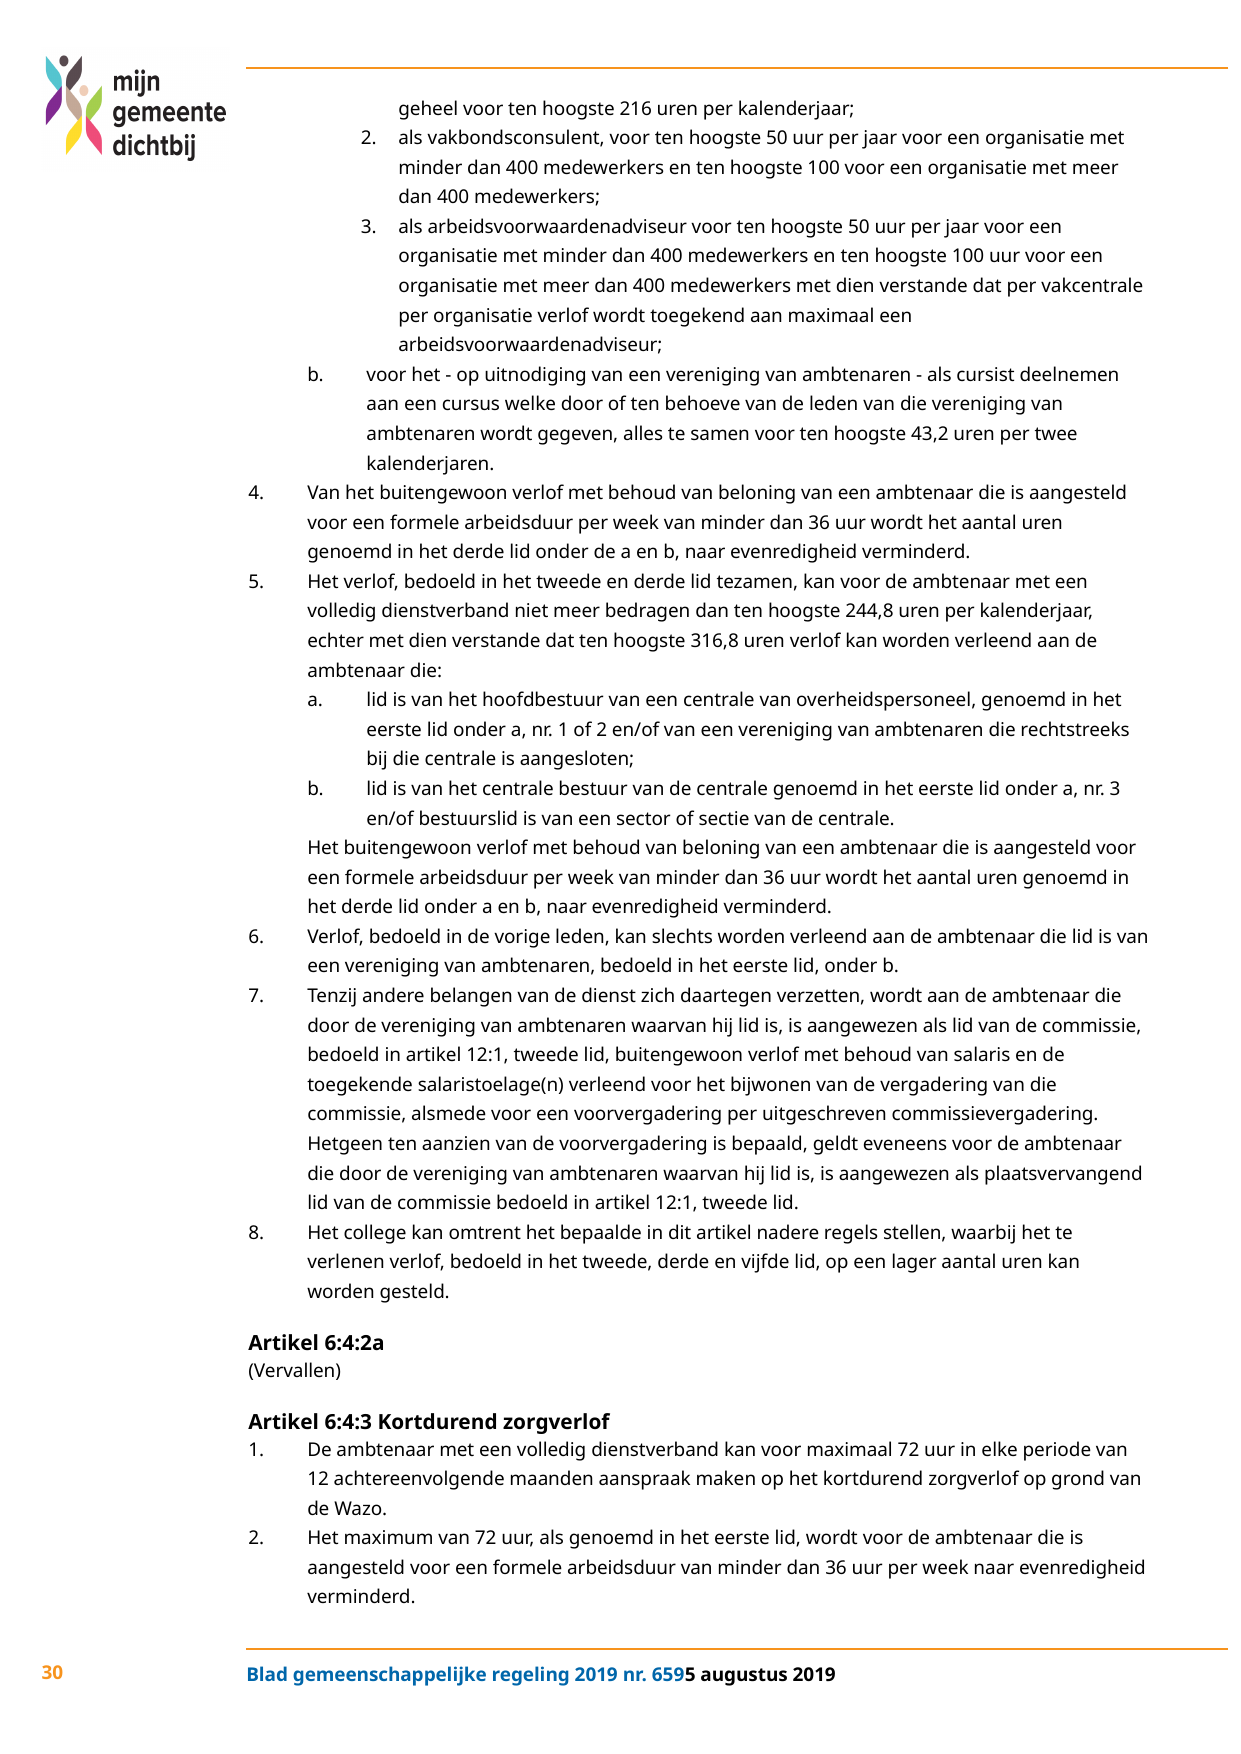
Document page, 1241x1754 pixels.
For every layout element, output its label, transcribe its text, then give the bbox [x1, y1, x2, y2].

list Het college kan omtrent het bepaalde in dit artikel nadere regels stellen, waarbij het te verlenen verlof, bedoeld in het tweede, derde en vijfde lid, op een lager aantal uren kan worden gesteld. [248, 1219, 1152, 1304]
list Het buitengewoon verlof met behoud van beloning van een ambtenaar die is aangesteld voor een formele arbeidsduur per week van minder dan 36 uur wordt het aantal uren genoemd in het derde lid onder a en b, naar evenredigheid verminderd. [248, 834, 1152, 919]
list als vakbondsconsulent, voor ten hoogste 50 uur per jaar voor een organisatie met minder dan 400 medewerkers en ten hoogste 100 voor een organisatie met meer dan 400 medewerkers; [361, 124, 1152, 209]
text Artikel 6:4:2a [248, 1328, 1152, 1357]
list Van het buitengewoon verlof met behoud van beloning van een ambtenaar die is aangesteld voor een formele arbeidsduur per week van minder dan 36 uur wordt het aantal uren genoemd in het derde lid onder de a en b, naar evenredigheid verminderd. [248, 479, 1152, 564]
list Het verlof, bedoeld in het tweede en derde lid tezamen, kan voor de ambtenaar met een volledig dienstverband niet meer bedragen dan ten hoogste 244,8 uren per kalenderjaar, echter met dien verstande dat ten hoogste 316,8 uren verlof kan worden verleend aan de ambtenaar die: [248, 568, 1152, 683]
list Tenzij andere belangen van de dienst zich daartegen verzetten, wordt aan de ambtenaar die door de vereniging van ambtenaren waarvan hij lid is, is aangewezen als lid van de commissie, bedoeld in artikel 12:1, tweede lid, buitengewoon verlof met behoud van salaris en de toegekende salaristoelage(n) verleend voor het bijwonen van de vergadering van die commissie, alsmede voor een voorvergadering per uitgeschreven commissievergadering. Hetgeen ten aanzien van de voorvergadering is bepaald, geldt eveneens voor de ambtenaar die door de vereniging van ambtenaren waarvan hij lid is, is aangewezen als plaatsvervangend lid van de commissie bedoeld in artikel 12:1, tweede lid. [248, 982, 1152, 1215]
text Artikel 6:4:3 Kortdurend zorgverlof [248, 1407, 1152, 1436]
list lid is van het centrale bestuur van de centrale genoemd in het eerste lid onder a, nr. 3 en/of bestuurslid is van een sector of sectie van de centrale. [307, 775, 1152, 831]
list voor het - op uitnodiging van een vereniging van ambtenaren - als cursist deelnemen aan een cursus welke door of ten behoeve van de leden van die vereniging van ambtenaren wordt gegeven, alles te samen voor ten hoogste 43,2 uren per twee kalenderjaren. [307, 361, 1152, 476]
list geheel voor ten hoogste 216 uren per kalenderjaar; [361, 95, 1152, 121]
list De ambtenaar met een volledig dienstverband kan voor maximaal 72 uur in elke periode van 12 achtereenvolgende maanden aanspraak maken op het kortdurend zorgverlof op grond van de Wazo. [248, 1436, 1152, 1521]
list Het maximum van 72 uur, als genoemd in het eerste lid, wordt voor de ambtenaar die is aangesteld voor een formele arbeidsduur van minder dan 36 uur per week naar evenredigheid verminderd. [248, 1524, 1152, 1609]
text (Vervallen) [248, 1357, 1152, 1383]
list Verlof, bedoeld in de vorige leden, kan slechts worden verleend aan de ambtenaar die lid is van een vereniging van ambtenaren, bedoeld in het eerste lid, onder b. [248, 923, 1152, 978]
picture [41, 47, 231, 172]
list als arbeidsvoorwaardenadviseur voor ten hoogste 50 uur per jaar voor een organisatie met minder dan 400 medewerkers en ten hoogste 100 uur voor een organisatie met meer dan 400 medewerkers met dien verstande dat per vakcentrale per organisatie verlof wordt toegekend aan maximaal een arbeidsvoorwaardenadviseur; [361, 213, 1152, 357]
list lid is van het hoofdbestuur van een centrale van overheidspersoneel, genoemd in het eerste lid onder a, nr. 1 of 2 en/of van een vereniging van ambtenaren die rechtstreeks bij die centrale is aangesloten; [307, 686, 1152, 771]
